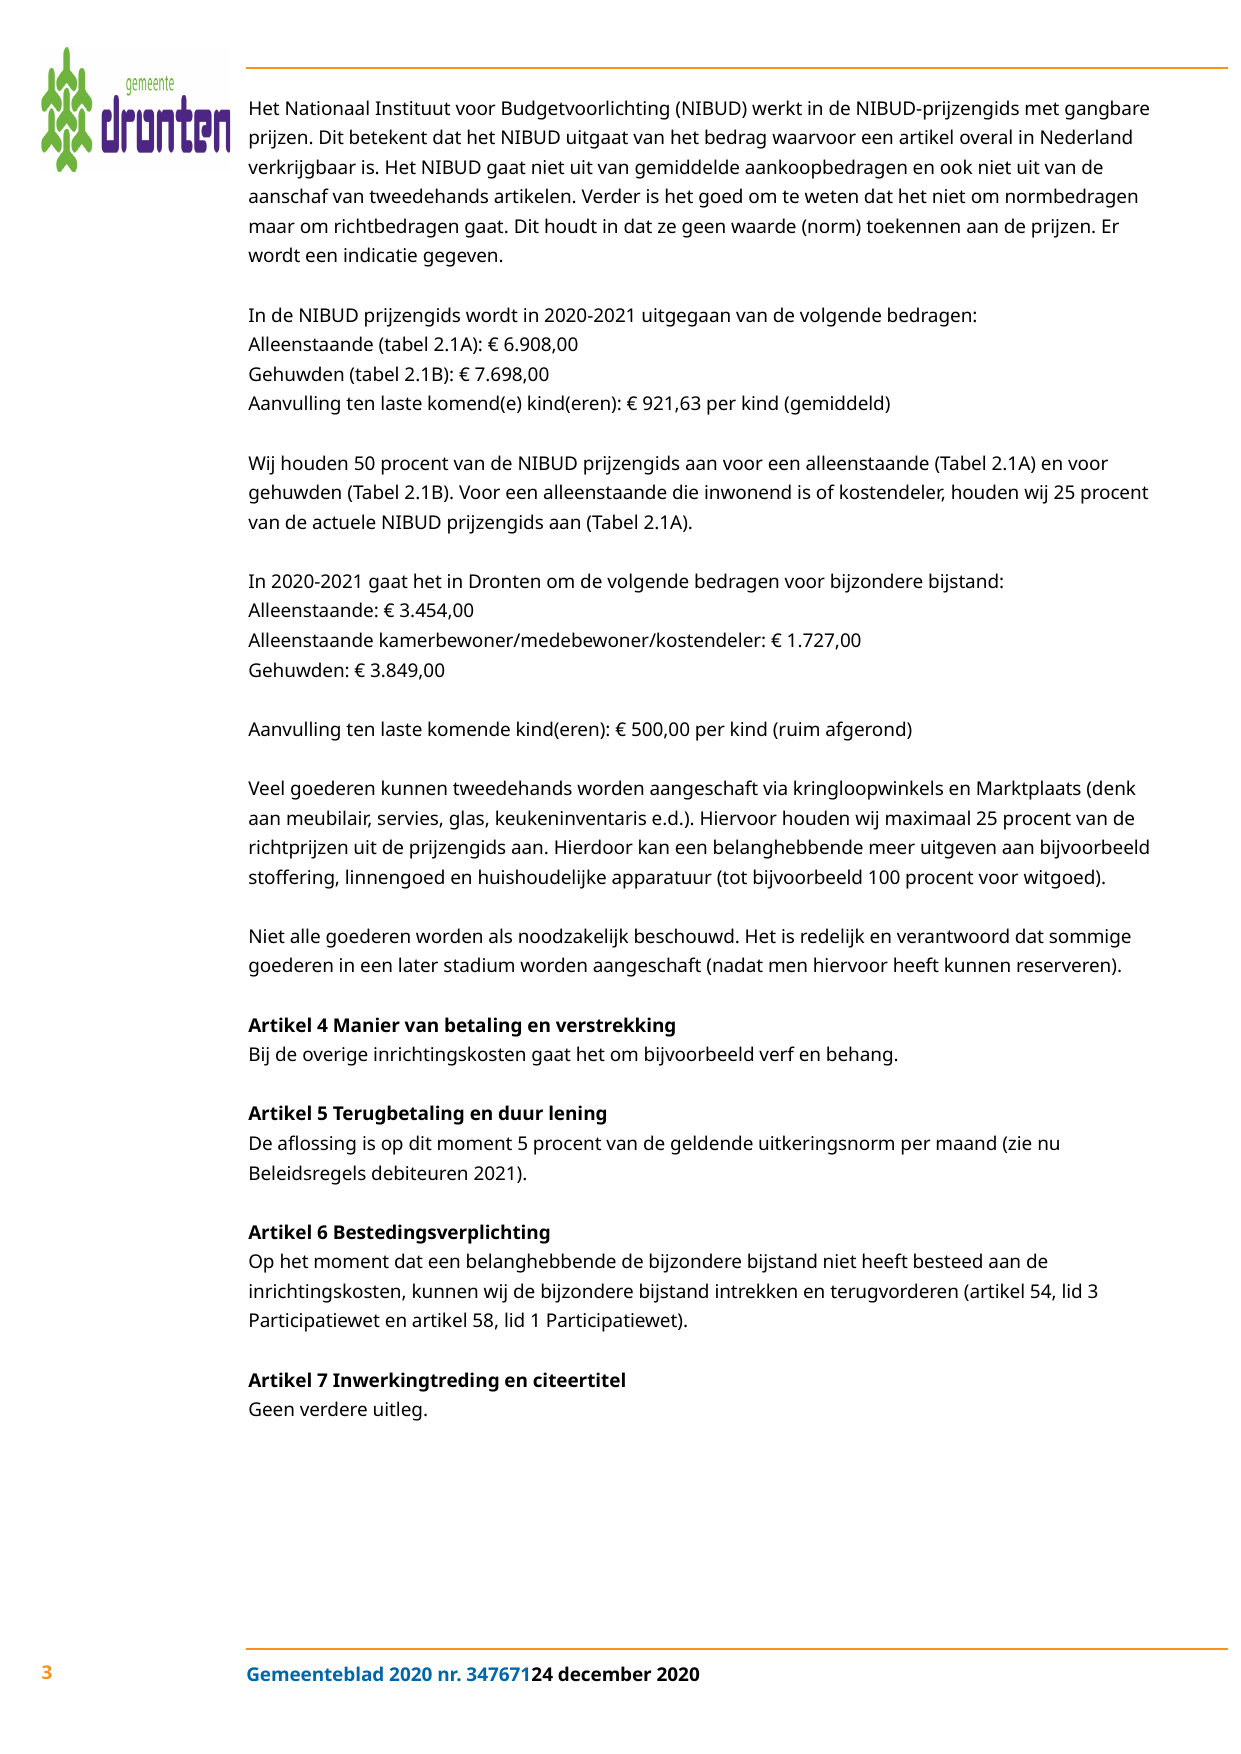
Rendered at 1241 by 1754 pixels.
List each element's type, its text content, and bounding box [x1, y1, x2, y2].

text Het Nationaal Instituut voor Budgetvoorlichting (NIBUD) werkt in de NIBUD-prijzengids met gangbare prijzen. Dit betekent dat het NIBUD uitgaat van het bedrag waarvoor een artikel overal in Nederland verkrijgbaar is. Het NIBUD gaat niet uit van gemiddelde aankoopbedragen en ook niet uit van de aanschaf van tweedehands artikelen. Verder is het goed om te weten dat het niet om normbedragen maar om richtbedragen gaat. Dit houdt in dat ze geen waarde (norm) toekennen aan de prijzen. Er wordt een indicatie gegeven. [248, 95, 1152, 268]
text Geen verdere uitleg. [248, 1396, 1152, 1422]
text Alleenstaande: € 3.454,00 [248, 598, 1152, 623]
text Gehuwden (tabel 2.1B): € 7.698,00 [248, 361, 1152, 387]
text Aanvulling ten laste komend(e) kind(eren): € 921,63 per kind (gemiddeld) [248, 391, 1152, 416]
text De aflossing is op dit moment 5 procent van de geldende uitkeringsnorm per maand (zie nu Beleidsregels debiteuren 2021). [248, 1130, 1152, 1186]
text Niet alle goederen worden als noodzakelijk beschouwd. Het is redelijk en verantwoord dat sommige goederen in een later stadium worden aangeschaft (nadat men hiervoor heeft kunnen reserveren). [248, 923, 1152, 978]
text In 2020-2021 gaat het in Dronten om de volgende bedragen voor bijzondere bijstand: [248, 568, 1152, 594]
text Aanvulling ten laste komende kind(eren): € 500,00 per kind (ruim afgerond) [248, 716, 1152, 742]
text Veel goederen kunnen tweedehands worden aangeschaft via kringloopwinkels en Marktplaats (denk aan meubilair, servies, glas, keukeninventaris e.d.). Hiervoor houden wij maximaal 25 procent van de richtprijzen uit de prijzengids aan. Hierdoor kan een belanghebbende meer uitgeven aan bijvoorbeeld stoffering, linnengoed en huishoudelijke apparatuur (tot bijvoorbeeld 100 procent voor witgoed). [248, 775, 1152, 890]
text In de NIBUD prijzengids wordt in 2020-2021 uitgegaan van de volgende bedragen: [248, 302, 1152, 328]
text Op het moment dat een belanghebbende de bijzondere bijstand niet heeft besteed aan de inrichtingskosten, kunnen wij de bijzondere bijstand intrekken en terugvorderen (artikel 54, lid 3 Participatiewet en artikel 58, lid 1 Participatiewet). [248, 1248, 1152, 1333]
text Alleenstaande (tabel 2.1A): € 6.908,00 [248, 331, 1152, 357]
text Artikel 6 Bestedingsverplichting [248, 1219, 1152, 1245]
picture [41, 47, 231, 172]
text Wij houden 50 procent van de NIBUD prijzengids aan voor een alleenstaande (Tabel 2.1A) en voor gehuwden (Tabel 2.1B). Voor een alleenstaande die inwonend is of kostendeler, houden wij 25 procent van de actuele NIBUD prijzengids aan (Tabel 2.1A). [248, 450, 1152, 535]
text Bij de overige inrichtingskosten gaat het om bijvoorbeeld verf en behang. [248, 1041, 1152, 1067]
text Alleenstaande kamerbewoner/medebewoner/kostendeler: € 1.727,00 [248, 627, 1152, 653]
text Gehuwden: € 3.849,00 [248, 657, 1152, 683]
text Artikel 7 Inwerkingtreding en citeertitel [248, 1367, 1152, 1393]
text Artikel 4 Manier van betaling en verstrekking [248, 1012, 1152, 1038]
text Artikel 5 Terugbetaling en duur lening [248, 1101, 1152, 1126]
